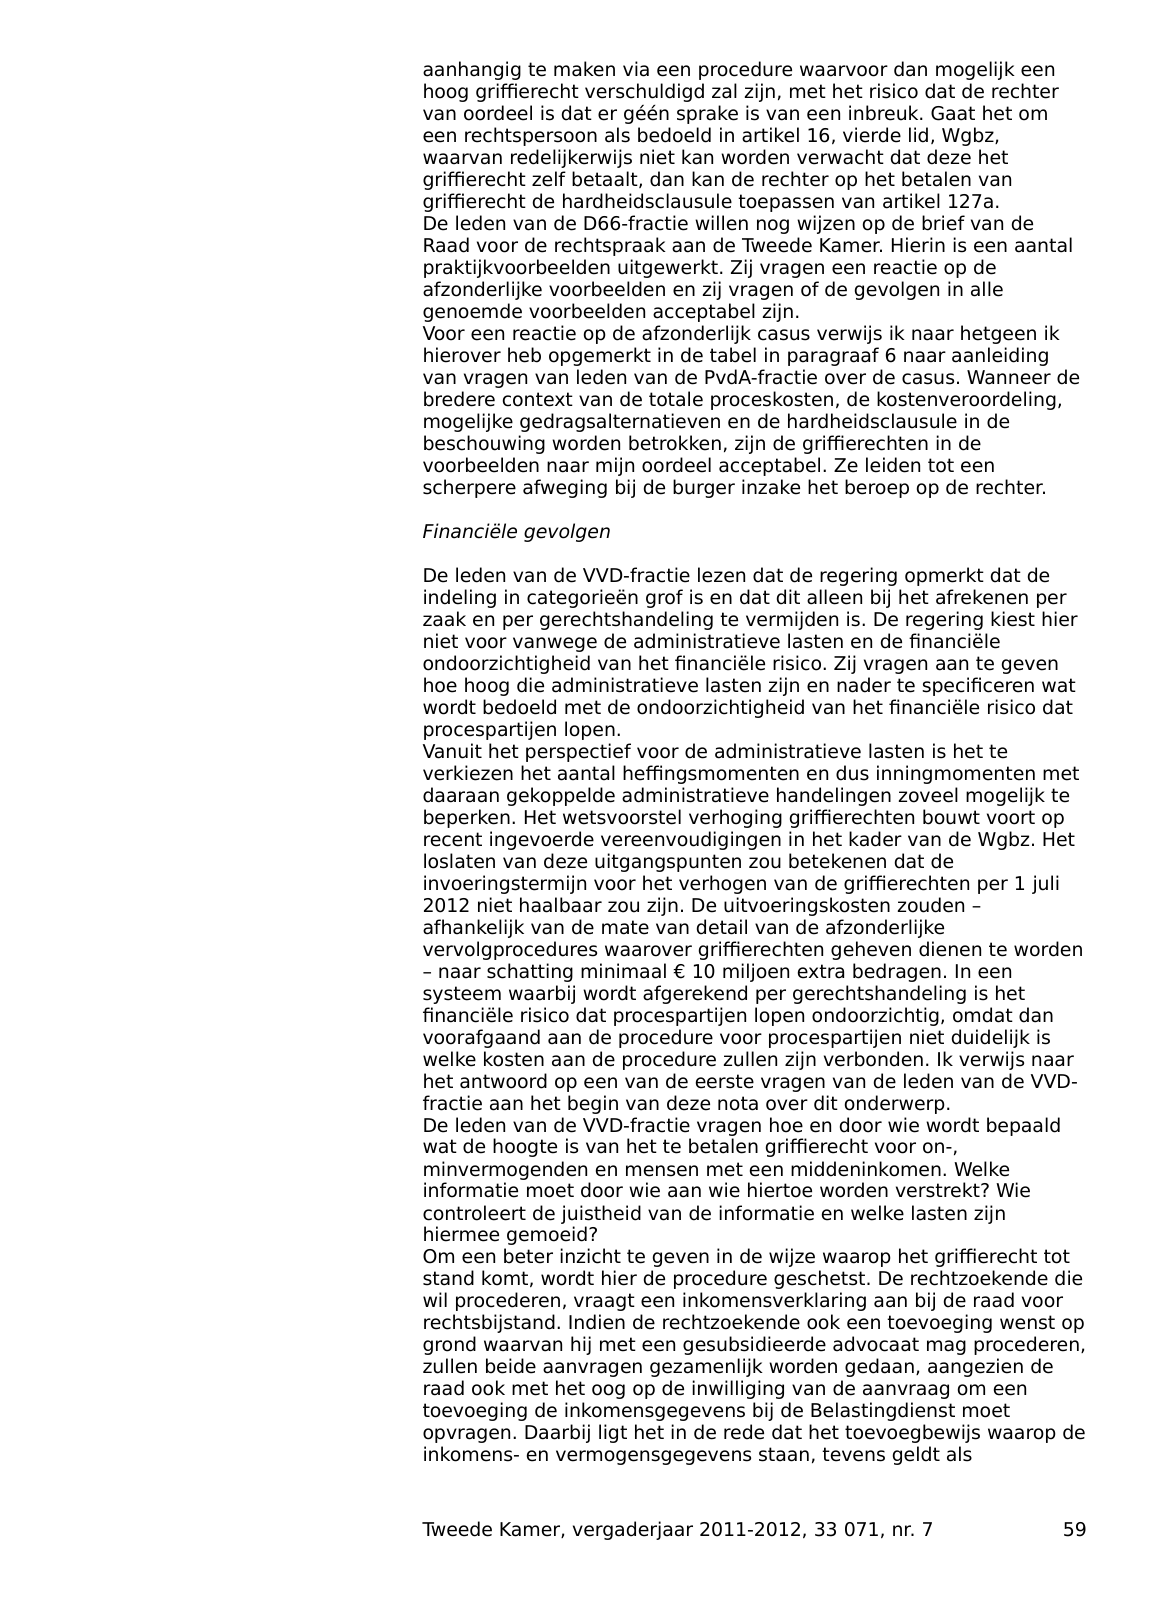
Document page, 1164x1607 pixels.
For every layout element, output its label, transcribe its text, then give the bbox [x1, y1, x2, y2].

text De leden van de D66-fractie willen nog wijzen op de brief van de Raad voor de rechtspraak aan de Tweede Kamer. Hierin is een aantal praktijkvoorbeelden uitgewerkt. Zij vragen een reactie op de afzonderlijke voorbeelden en zij vragen of de gevolgen in alle genoemde voorbeelden acceptabel zijn. [422, 213, 1087, 323]
text aanhangig te maken via een procedure waarvoor dan mogelijk een hoog griffierecht verschuldigd zal zijn, met het risico dat de rechter van oordeel is dat er géén sprake is van een inbreuk. Gaat het om een rechtspersoon als bedoeld in artikel 16, vierde lid, Wgbz, waarvan redelijkerwijs niet kan worden verwacht dat deze het griffierecht zelf betaalt, dan kan de rechter op het betalen van griffierecht de hardheidsclausule toepassen van artikel 127a. [422, 59, 1087, 213]
text Om een beter inzicht te geven in de wijze waarop het griffierecht tot stand komt, wordt hier de procedure geschetst. De rechtzoekende die wil procederen, vraagt een inkomensverklaring aan bij de raad voor rechtsbijstand. Indien de rechtzoekende ook een toevoeging wenst op grond waarvan hij met een gesubsidieerde advocaat mag procederen, zullen beide aanvragen gezamenlijk worden gedaan, aangezien de raad ook met het oog op de inwilliging van de aanvraag om een toevoeging de inkomensgegevens bij de Belastingdienst moet opvragen. Daarbij ligt het in de rede dat het toevoegbewijs waarop de inkomens- en vermogensgegevens staan, tevens geldt als [422, 1246, 1087, 1466]
text De leden van de VVD-fractie vragen hoe en door wie wordt bepaald wat de hoogte is van het te betalen griffierecht voor on-, minvermogenden en mensen met een middeninkomen. Welke informatie moet door wie aan wie hiertoe worden verstrekt? Wie controleert de juistheid van de informatie en welke lasten zijn hiermee gemoeid? [422, 1114, 1087, 1246]
text Vanuit het perspectief voor de administratieve lasten is het te verkiezen het aantal heffingsmomenten en dus inningmomenten met daaraan gekoppelde administratieve handelingen zoveel mogelijk te beperken. Het wetsvoorstel verhoging griffierechten bouwt voort op recent ingevoerde vereenvoudigingen in het kader van de Wgbz. Het loslaten van deze uitgangspunten zou betekenen dat de invoeringstermijn voor het verhogen van de griffierechten per 1 juli 2012 niet haalbaar zou zijn. De uitvoeringskosten zouden – afhankelijk van de mate van detail van de afzonderlijke vervolgprocedures waarover griffierechten geheven dienen te worden – naar schatting minimaal € 10 miljoen extra bedragen. In een systeem waarbij wordt afgerekend per gerechtshandeling is het financiële risico dat procespartijen lopen ondoorzichtig, omdat dan voorafgaand aan de procedure voor procespartijen niet duidelijk is welke kosten aan de procedure zullen zijn verbonden. Ik verwijs naar het antwoord op een van de eerste vragen van de leden van de VVD-fractie aan het begin van deze nota over dit onderwerp. [422, 741, 1087, 1114]
text De leden van de VVD-fractie lezen dat de regering opmerkt dat de indeling in categorieën grof is en dat dit alleen bij het afrekenen per zaak en per gerechtshandeling te vermijden is. De regering kiest hier niet voor vanwege de administratieve lasten en de financiële ondoorzichtigheid van het financiële risico. Zij vragen aan te geven hoe hoog die administratieve lasten zijn en nader te specificeren wat wordt bedoeld met de ondoorzichtigheid van het financiële risico dat procespartijen lopen. [422, 565, 1087, 741]
text Voor een reactie op de afzonderlijk casus verwijs ik naar hetgeen ik hierover heb opgemerkt in de tabel in paragraaf 6 naar aanleiding van vragen van leden van de PvdA-fractie over de casus. Wanneer de bredere context van de totale proceskosten, de kostenveroordeling, mogelijke gedragsalternatieven en de hardheidsclausule in de beschouwing worden betrokken, zijn de griffierechten in de voorbeelden naar mijn oordeel acceptabel. Ze leiden tot een scherpere afweging bij de burger inzake het beroep op de rechter. [422, 323, 1087, 499]
subtitle Financiële gevolgen [422, 521, 1087, 543]
